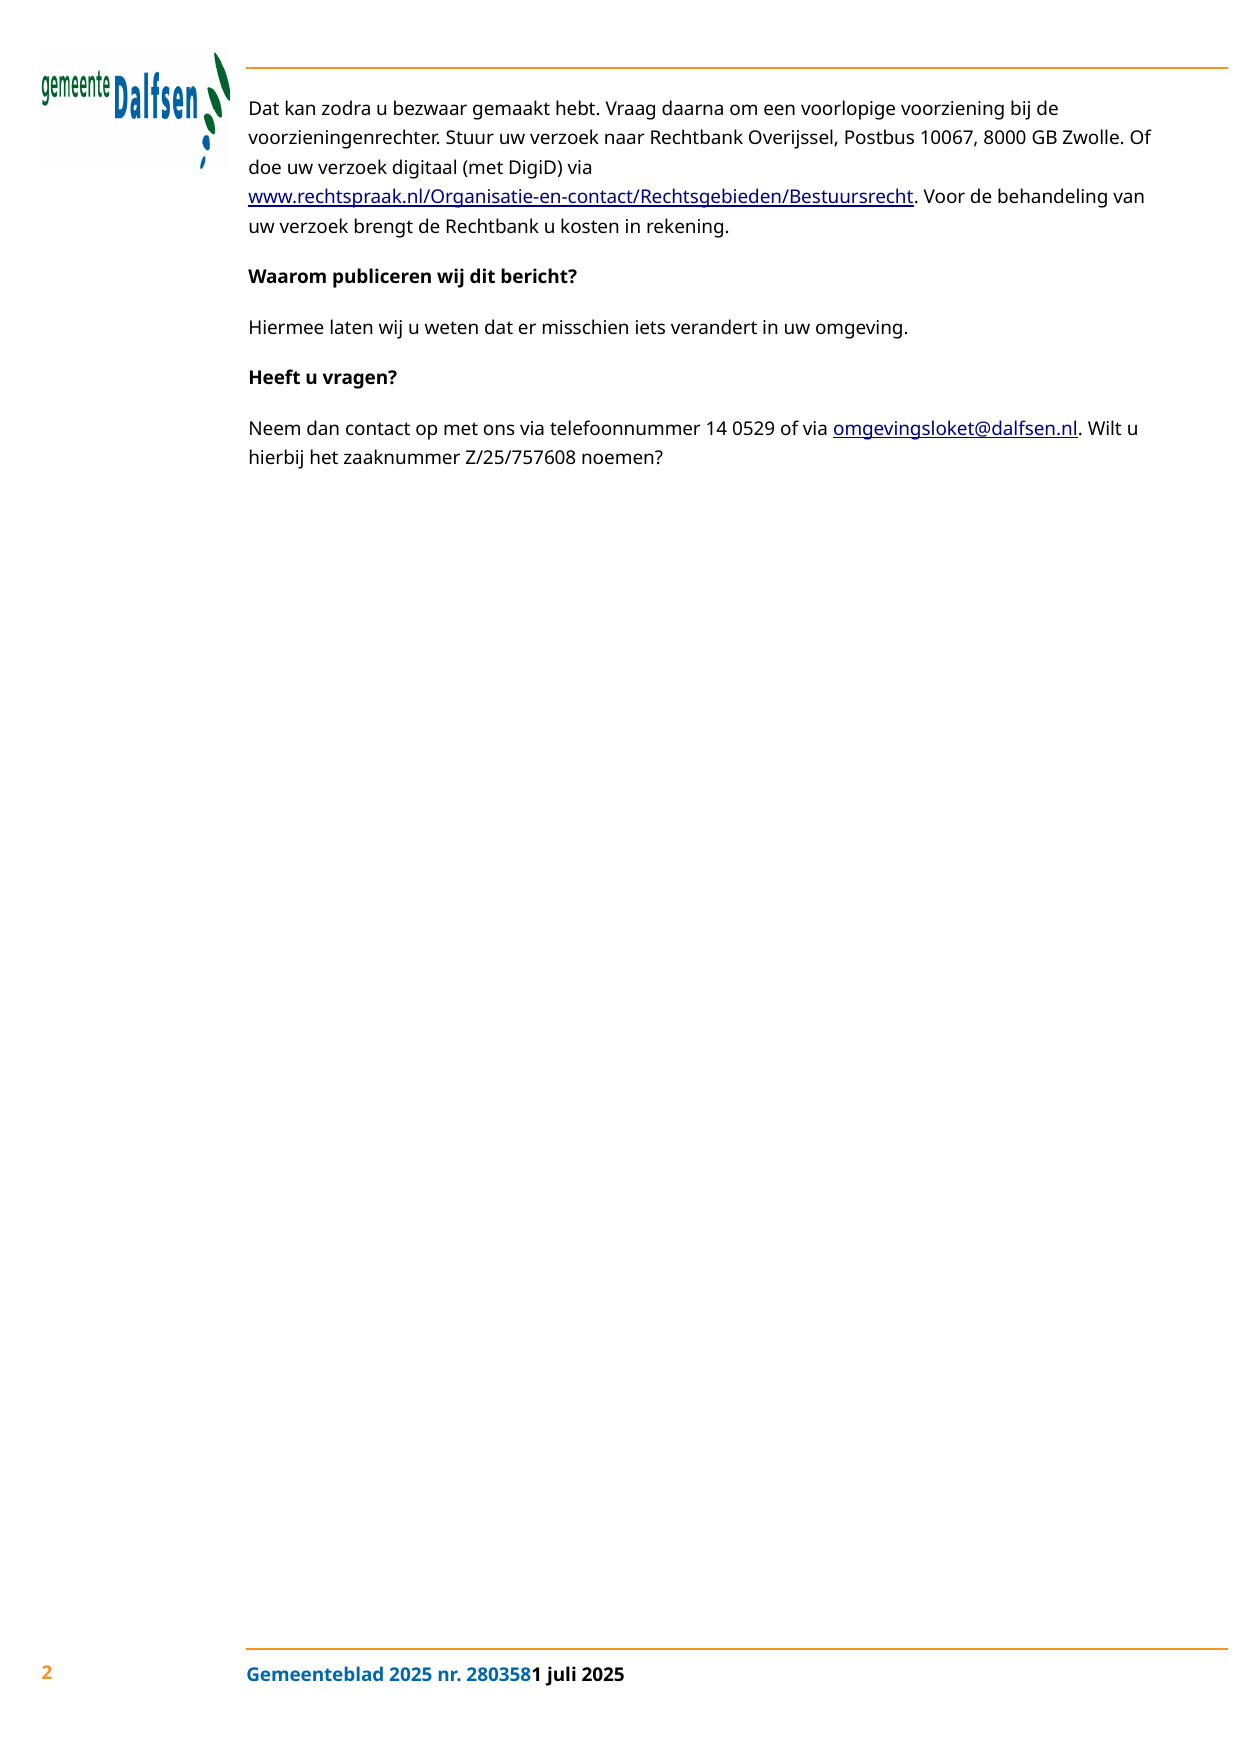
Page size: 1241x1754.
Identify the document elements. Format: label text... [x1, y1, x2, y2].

text Dat kan zodra u bezwaar gemaakt hebt. Vraag daarna om een voorlopige voorziening bij de voorzieningenrechter. Stuur uw verzoek naar Rechtbank Overijssel, Postbus 10067, 8000 GB Zwolle. Of doe uw verzoek digitaal (met DigiD) via www.rechtspraak.nl/Organisatie-en-contact/Rechtsgebieden/Bestuursrecht. Voor de behandeling van uw verzoek brengt de Rechtbank u kosten in rekening. [248, 95, 1152, 239]
picture [41, 47, 231, 172]
text Heeft u vragen? [248, 364, 1152, 390]
text Waarom publiceren wij dit bericht? [248, 263, 1152, 289]
text Hiermee laten wij u weten dat er misschien iets verandert in uw omgeving. [248, 314, 1152, 340]
text Neem dan contact op met ons via telefoonnummer 14 0529 of via omgevingsloket@dalfsen.nl. Wilt u hierbij het zaaknummer Z/25/757608 noemen? [248, 415, 1152, 470]
